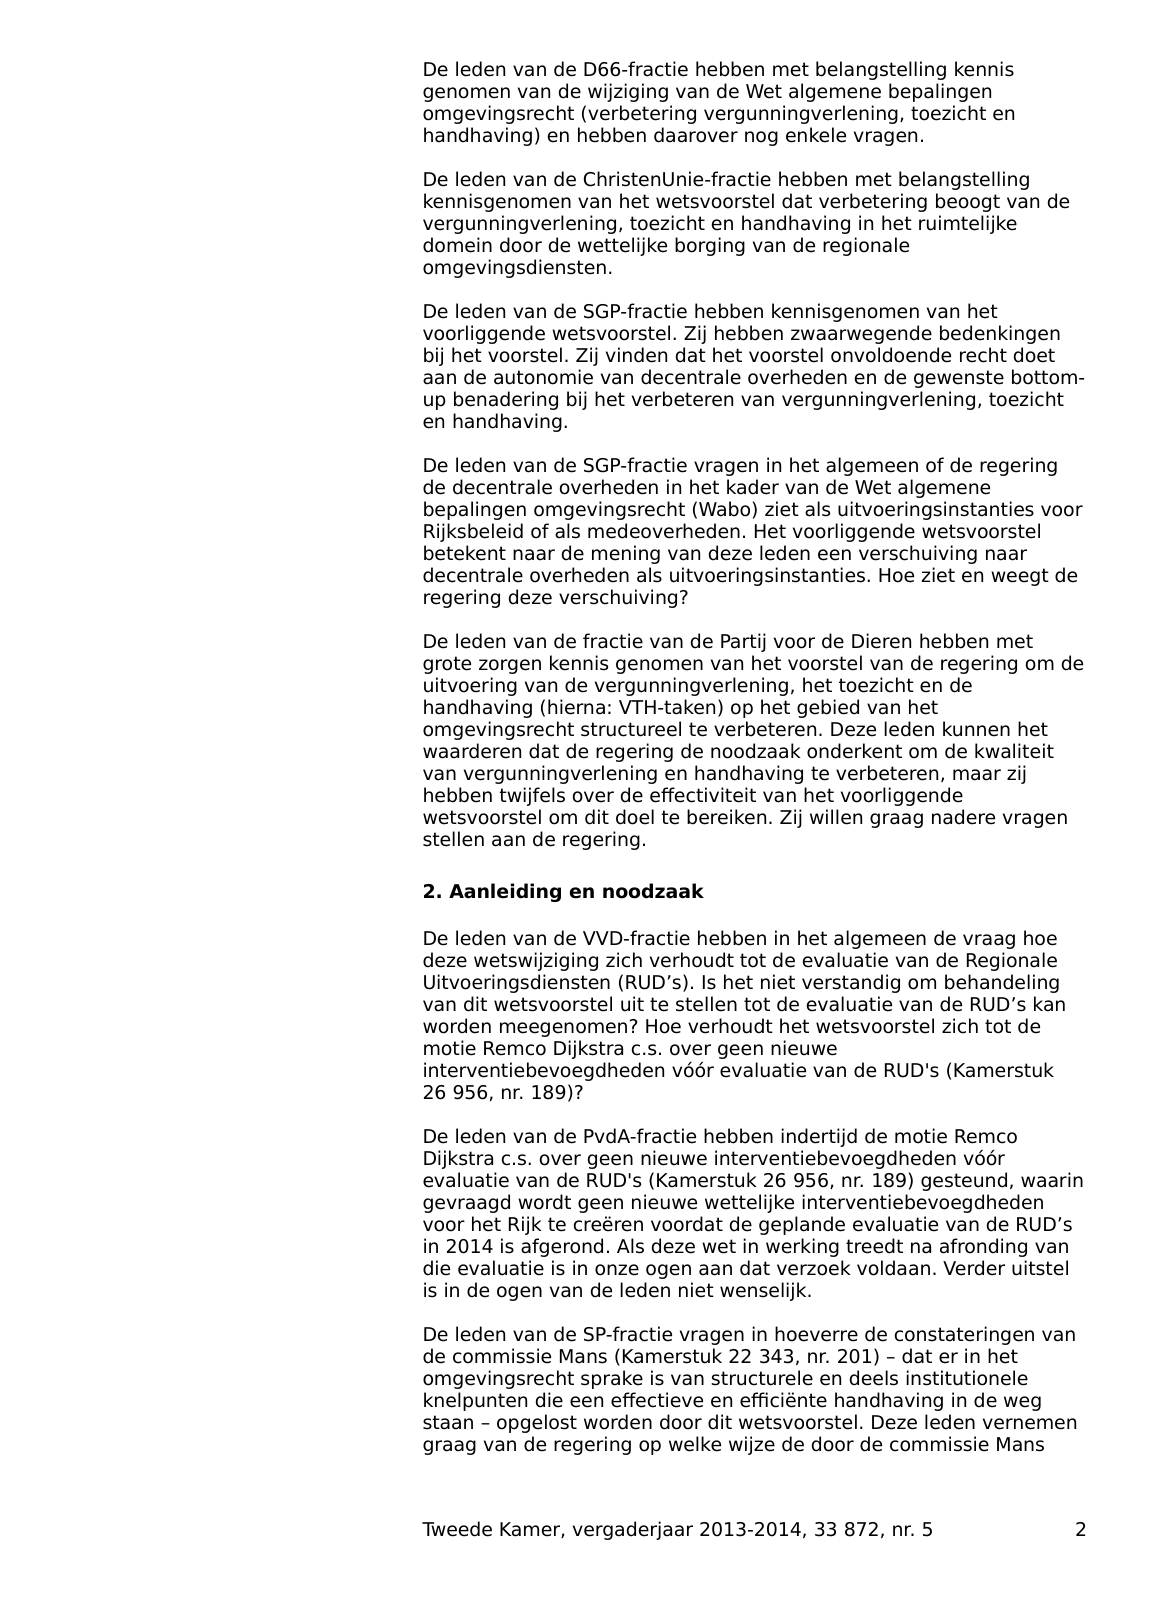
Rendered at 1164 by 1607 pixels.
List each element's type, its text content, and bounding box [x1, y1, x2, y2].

text De leden van de SGP-fractie hebben kennisgenomen van het voorliggende wetsvoorstel. Zij hebben zwaarwegende bedenkingen bij het voorstel. Zij vinden dat het voorstel onvoldoende recht doet aan de autonomie van decentrale overheden en de gewenste bottom-up benadering bij het verbeteren van vergunningverlening, toezicht en handhaving. [422, 301, 1087, 433]
text De leden van de VVD-fractie hebben in het algemeen de vraag hoe deze wetswijziging zich verhoudt tot de evaluatie van de Regionale Uitvoeringsdiensten (RUD’s). Is het niet verstandig om behandeling van dit wetsvoorstel uit te stellen tot de evaluatie van de RUD’s kan worden meegenomen? Hoe verhoudt het wetsvoorstel zich tot de motie Remco Dijkstra c.s. over geen nieuwe interventiebevoegdheden vóór evaluatie van de RUD's (Kamerstuk 26 956, nr. 189)? [422, 928, 1087, 1104]
text De leden van de SP-fractie vragen in hoeverre de constateringen van de commissie Mans (Kamerstuk 22 343, nr. 201) – dat er in het omgevingsrecht sprake is van structurele en deels institutionele knelpunten die een effectieve en efficiënte handhaving in de weg staan – opgelost worden door dit wetsvoorstel. Deze leden vernemen graag van de regering op welke wijze de door de commissie Mans [422, 1324, 1087, 1456]
text De leden van de ChristenUnie-fractie hebben met belangstelling kennisgenomen van het wetsvoorstel dat verbetering beoogt van de vergunningverlening, toezicht en handhaving in het ruimtelijke domein door de wettelijke borging van de regionale omgevingsdiensten. [422, 169, 1087, 279]
text De leden van de fractie van de Partij voor de Dieren hebben met grote zorgen kennis genomen van het voorstel van de regering om de uitvoering van de vergunningverlening, het toezicht en de handhaving (hierna: VTH-taken) op het gebied van het omgevingsrecht structureel te verbeteren. Deze leden kunnen het waarderen dat de regering de noodzaak onderkent om de kwaliteit van vergunningverlening en handhaving te verbeteren, maar zij hebben twijfels over de effectiviteit van het voorliggende wetsvoorstel om dit doel te bereiken. Zij willen graag nadere vragen stellen aan de regering. [422, 631, 1087, 851]
text De leden van de D66-fractie hebben met belangstelling kennis genomen van de wijziging van de Wet algemene bepalingen omgevingsrecht (verbetering vergunningverlening, toezicht en handhaving) en hebben daarover nog enkele vragen. [422, 59, 1087, 147]
text De leden van de PvdA-fractie hebben indertijd de motie Remco Dijkstra c.s. over geen nieuwe interventiebevoegdheden vóór evaluatie van de RUD's (Kamerstuk 26 956, nr. 189) gesteund, waarin gevraagd wordt geen nieuwe wettelijke interventiebevoegdheden voor het Rijk te creëren voordat de geplande evaluatie van de RUD’s in 2014 is afgerond. Als deze wet in werking treedt na afronding van die evaluatie is in onze ogen aan dat verzoek voldaan. Verder uitstel is in de ogen van de leden niet wenselijk. [422, 1126, 1087, 1302]
text De leden van de SGP-fractie vragen in het algemeen of de regering de decentrale overheden in het kader van de Wet algemene bepalingen omgevingsrecht (Wabo) ziet als uitvoeringsinstanties voor Rijksbeleid of als medeoverheden. Het voorliggende wetsvoorstel betekent naar de mening van deze leden een verschuiving naar decentrale overheden als uitvoeringsinstanties. Hoe ziet en weegt de regering deze verschuiving? [422, 455, 1087, 609]
subtitle 2. Aanleiding en noodzaak [422, 881, 1087, 903]
